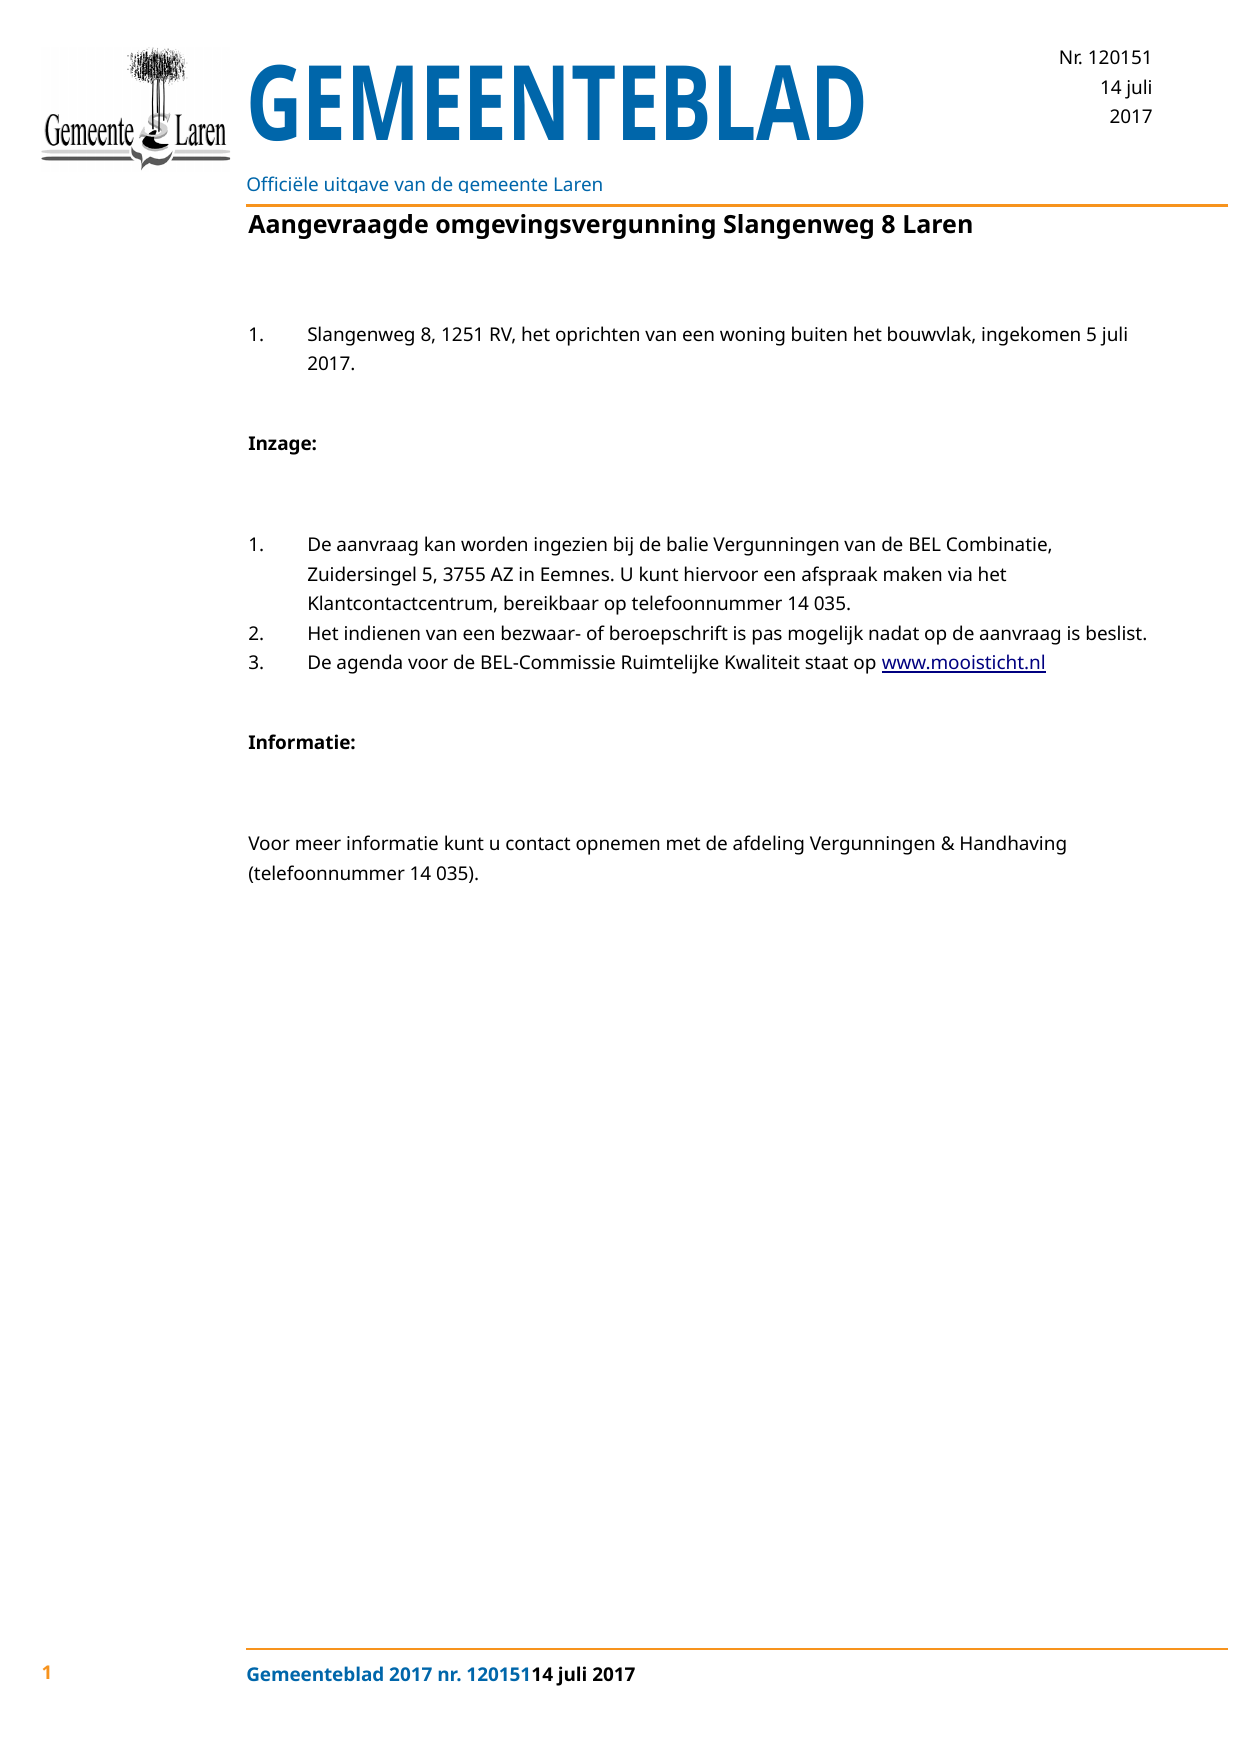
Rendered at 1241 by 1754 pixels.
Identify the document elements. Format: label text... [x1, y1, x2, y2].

text Informatie: [248, 729, 1152, 755]
list De aanvraag kan worden ingezien bij de balie Vergunningen van de BEL Combinatie, Zuidersingel 5, 3755 AZ in Eemnes. U kunt hiervoor een afspraak maken via het Klantcontactcentrum, bereikbaar op telefoonnummer 14 035. [248, 531, 1152, 616]
text Aangevraagde omgevingsvergunning Slangenweg 8 Laren [248, 207, 1152, 241]
list Het indienen van een bezwaar- of beroepschrift is pas mogelijk nadat op de aanvraag is beslist. [248, 620, 1152, 646]
picture [41, 47, 231, 172]
list Slangenweg 8, 1251 RV, het oprichten van een woning buiten het bouwvlak, ingekomen 5 juli 2017. [248, 321, 1152, 376]
text Voor meer informatie kunt u contact opnemen met de afdeling Vergunningen & Handhaving (telefoonnummer 14 035). [248, 830, 1152, 886]
list De agenda voor de BEL-Commissie Ruimtelijke Kwaliteit staat op www.mooisticht.nl [248, 649, 1152, 675]
text Inzage: [248, 430, 1152, 456]
